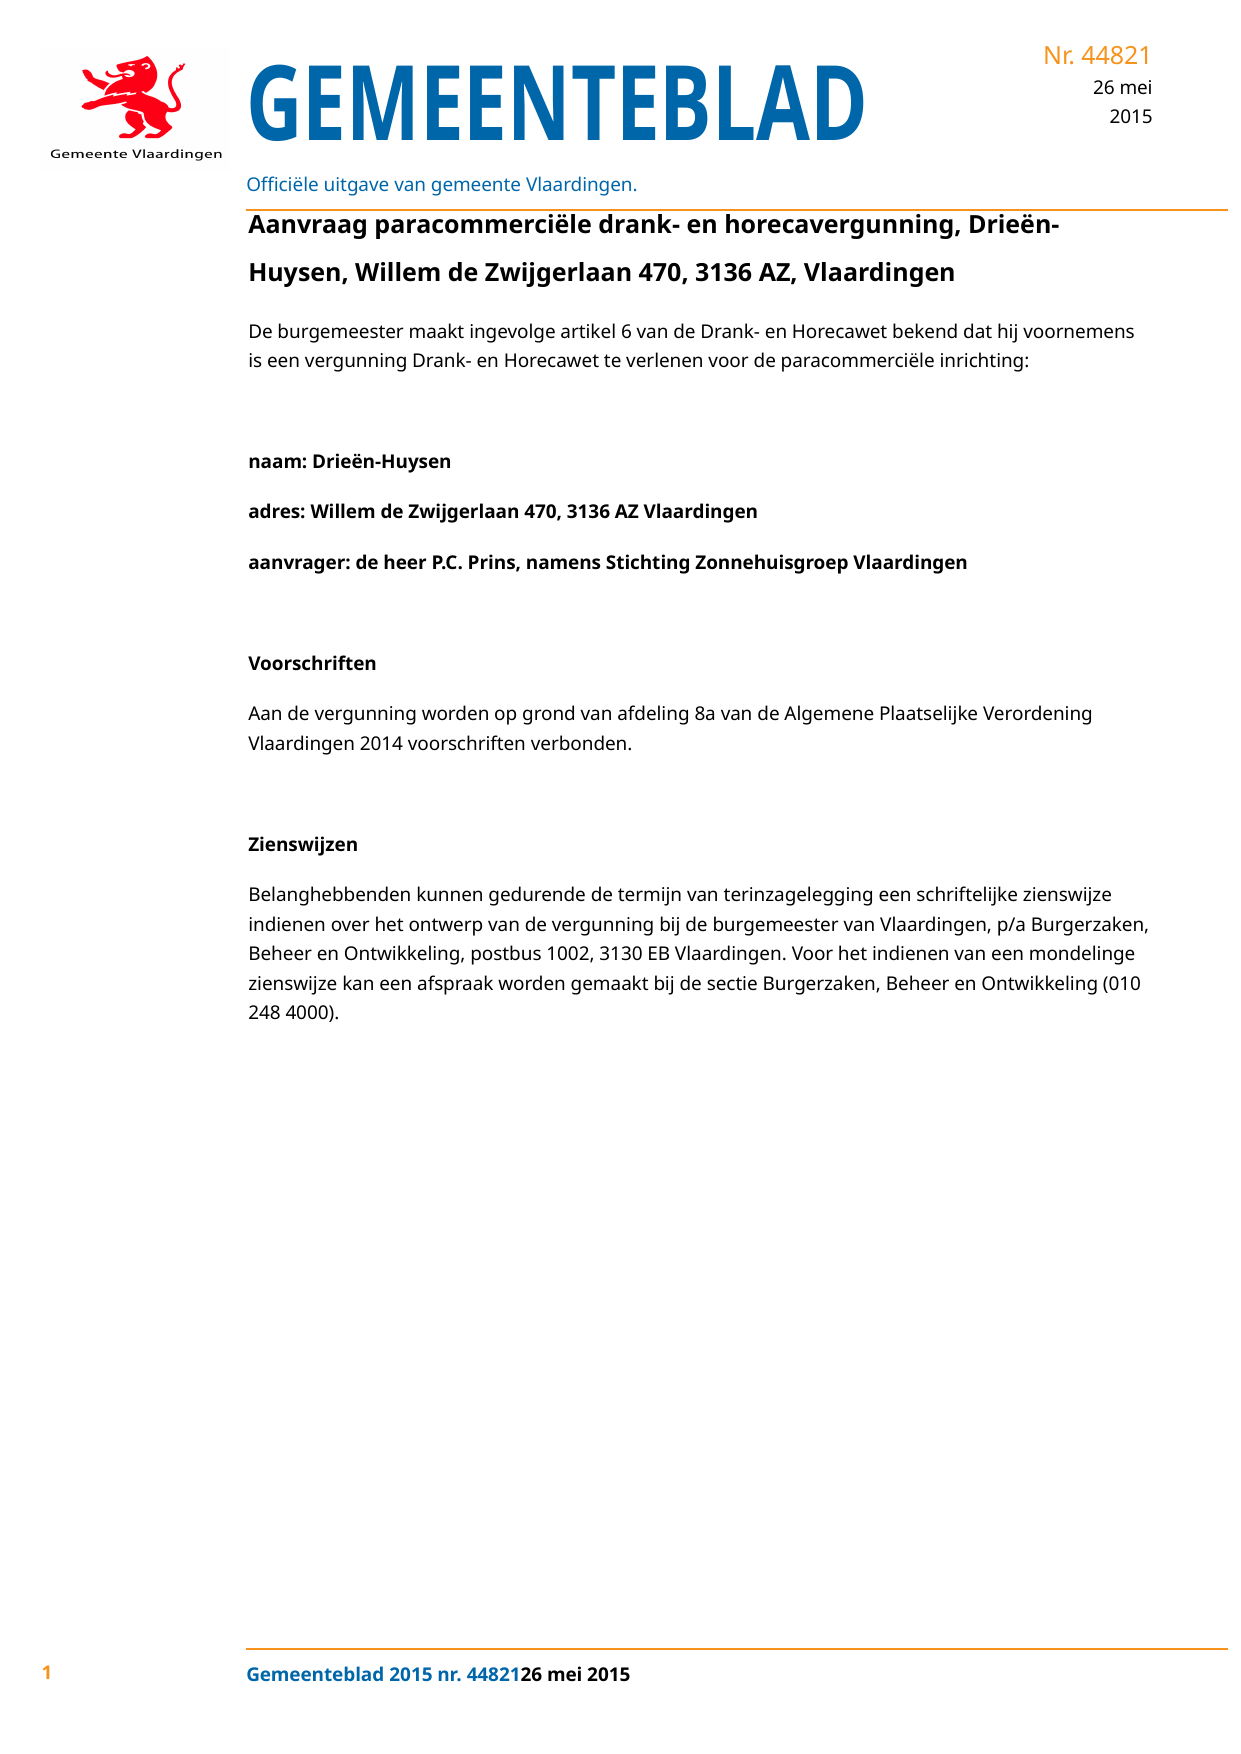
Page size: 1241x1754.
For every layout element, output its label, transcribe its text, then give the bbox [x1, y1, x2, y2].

text naam: Drieën-Huysen [248, 448, 1152, 474]
text adres: Willem de Zwijgerlaan 470, 3136 AZ Vlaardingen [248, 499, 1152, 524]
text Voorschriften [248, 650, 1152, 676]
text De burgemeester maakt ingevolge artikel 6 van de Drank- en Horecawet bekend dat hij voornemens is een vergunning Drank- en Horecawet te verlenen voor de paracommerciële inrichting: [248, 318, 1152, 373]
text Belanghebbenden kunnen gedurende de termijn van terinzagelegging een schriftelijke zienswijze indienen over het ontwerp van de vergunning bij de burgemeester van Vlaardingen, p/a Burgerzaken, Beheer en Ontwikkeling, postbus 1002, 3130 EB Vlaardingen. Voor het indienen van een mondelinge zienswijze kan een afspraak worden gemaakt bij de sectie Burgerzaken, Beheer en Ontwikkeling (010 248 4000). [248, 881, 1152, 1025]
picture [41, 47, 231, 172]
text Aan de vergunning worden op grond van afdeling 8a van de Algemene Plaatselijke Verordening Vlaardingen 2014 voorschriften verbonden. [248, 700, 1152, 756]
text Zienswijzen [248, 831, 1152, 857]
text Aanvraag paracommerciële drank- en horecavergunning, Drieën-Huysen, Willem de Zwijgerlaan 470, 3136 AZ, Vlaardingen [248, 211, 1152, 288]
text aanvrager: de heer P.C. Prins, namens Stichting Zonnehuisgroep Vlaardingen [248, 549, 1152, 575]
